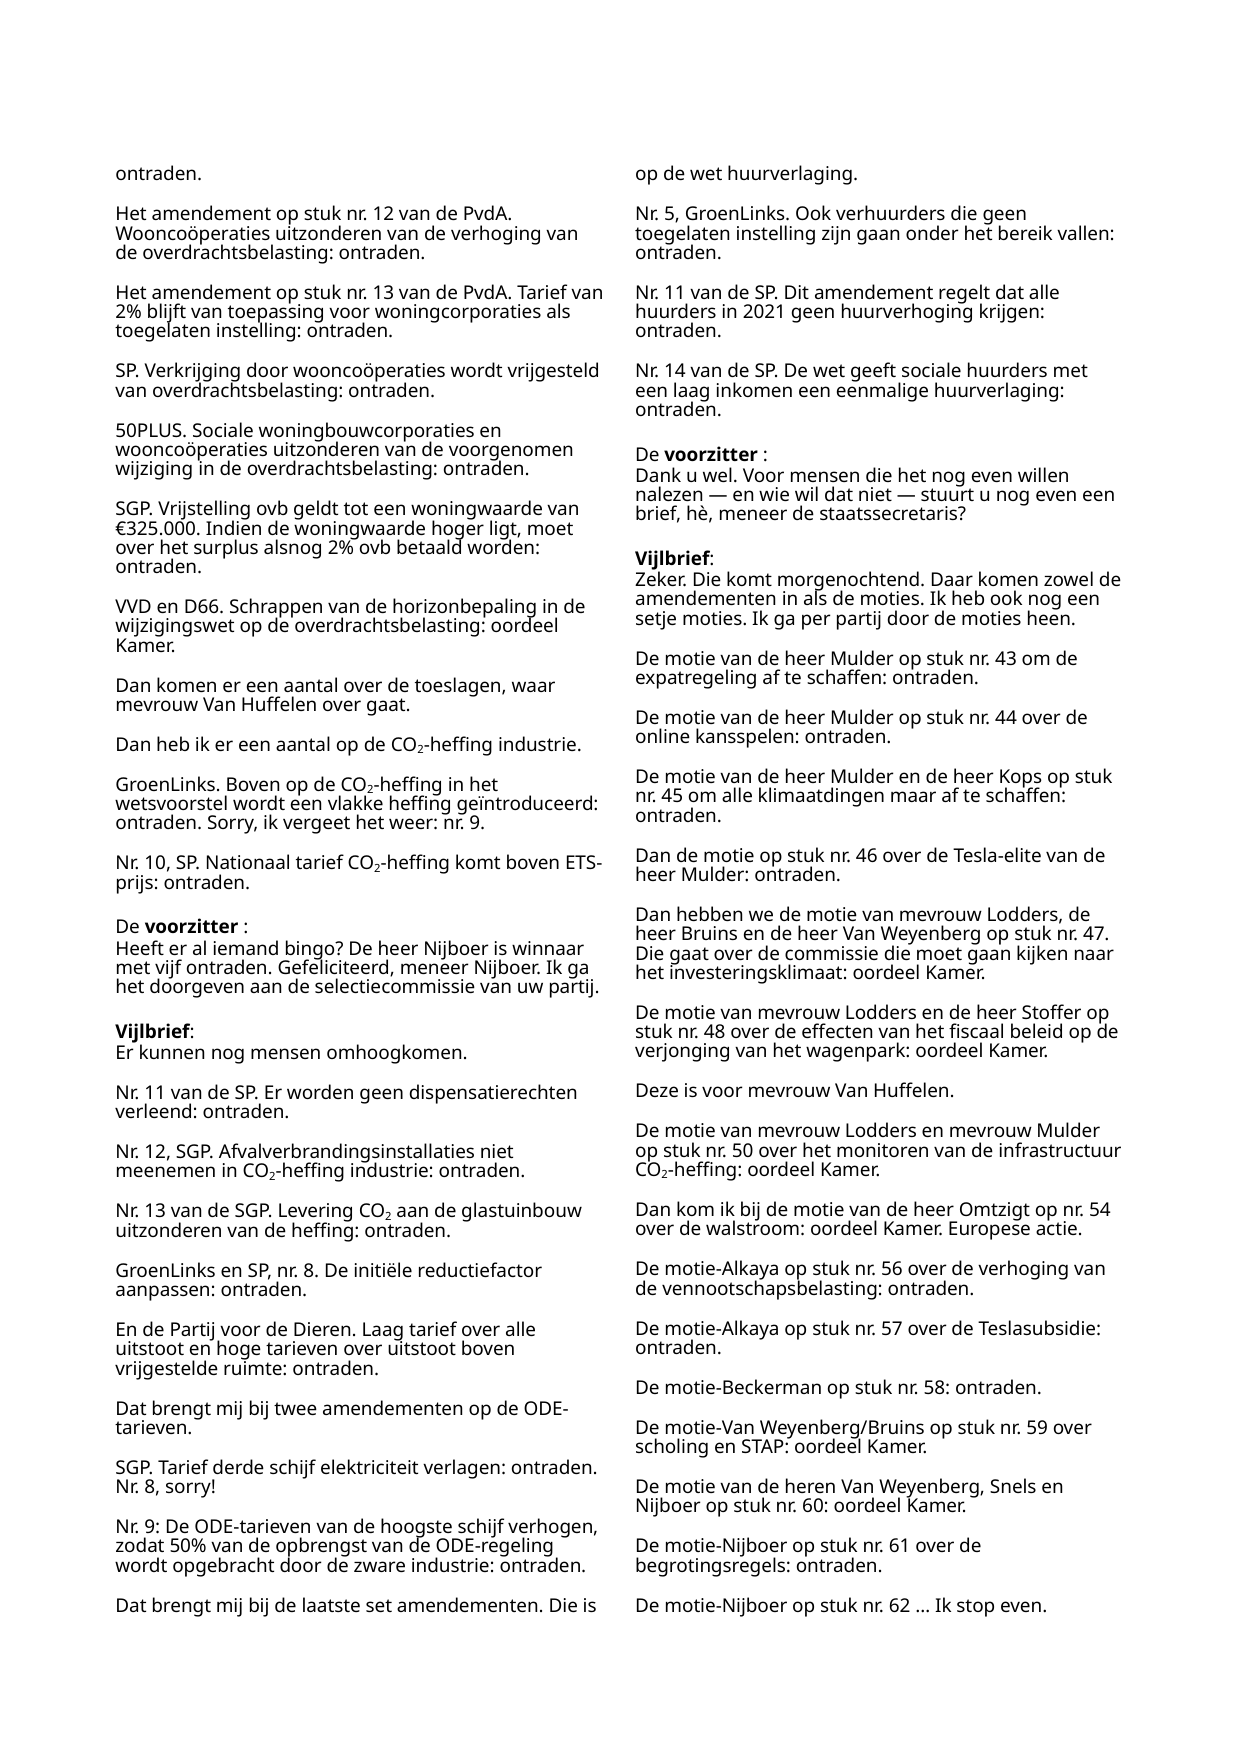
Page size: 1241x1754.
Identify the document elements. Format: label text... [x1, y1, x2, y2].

text Dan de motie op stuk nr. 46 over de Tesla-elite van de heer Mulder: ontraden. [635, 847, 1125, 885]
text Dan hebben we de motie van mevrouw Lodders, de heer Bruins en de heer Van Weyenberg op stuk nr. 47. Die gaat over de commissie die moet gaan kijken naar het investeringsklimaat: oordeel Kamer. [635, 906, 1125, 983]
text Er kunnen nog mensen omhoogkomen. [115, 1044, 605, 1063]
text De motie-Van Weyenberg/Bruins op stuk nr. 59 over scholing en STAP: oordeel Kamer. [635, 1419, 1125, 1457]
text De voorzitter : [115, 914, 605, 939]
text De motie-Alkaya op stuk nr. 57 over de Teslasubsidie: ontraden. [635, 1319, 1125, 1358]
text Nr. 12, SGP. Afvalverbrandingsinstallaties niet meenemen in CO2-heffing industrie: ontraden. [115, 1143, 605, 1182]
text De voorzitter : [635, 441, 1125, 467]
text Dat brengt mij bij de laatste set amendementen. Die is [115, 1597, 605, 1616]
text Nr. 14 van de SP. De wet geeft sociale huurders met een laag inkomen een eenmalige huurverlaging: ontraden. [635, 362, 1125, 420]
text De motie van de heer Mulder en de heer Kops op stuk nr. 45 om alle klimaatdingen maar af te schaffen: ontraden. [635, 768, 1125, 826]
text SGP. Vrijstelling ovb geldt tot een woningwaarde van €325.000. Indien de woningwaarde hoger ligt, moet over het surplus alsnog 2% ovb betaald worden: ontraden. [115, 500, 605, 577]
text Deze is voor mevrouw Van Huffelen. [635, 1082, 1125, 1102]
text VVD en D66. Schrappen van de horizonbepaling in de wijzigingswet op de overdrachtsbelasting: oordeel Kamer. [115, 598, 605, 656]
text Dat brengt mij bij twee amendementen op de ODE-tarieven. [115, 1399, 605, 1438]
text De motie van de heren Van Weyenberg, Snels en Nijboer op stuk nr. 60: oordeel Kamer. [635, 1478, 1125, 1517]
text Nr. 9: De ODE-tarieven van de hoogste schijf verhogen, zodat 50% van de opbrengst van de ODE-regeling wordt opgebracht door de zware industrie: ontraden. [115, 1518, 605, 1576]
text Het amendement op stuk nr. 12 van de PvdA. Wooncoöperaties uitzonderen van de verhoging van de overdrachtsbelasting: ontraden. [115, 205, 605, 263]
text Het amendement op stuk nr. 13 van de PvdA. Tarief van 2% blijft van toepassing voor woningcorporaties als toegelaten instelling: ontraden. [115, 284, 605, 342]
text Nr. 11 van de SP. Er worden geen dispensatierechten verleend: ontraden. [115, 1084, 605, 1122]
text GroenLinks. Boven op de CO2-heffing in het wetsvoorstel wordt een vlakke heffing geïntroduceerd: ontraden. Sorry, ik vergeet het weer: nr. 9. [115, 776, 605, 834]
text Dan heb ik er een aantal op de CO2-heffing industrie. [115, 736, 605, 755]
text Nr. 11 van de SP. Dit amendement regelt dat alle huurders in 2021 geen huurverhoging krijgen: ontraden. [635, 284, 1125, 342]
text Dank u wel. Voor mensen die het nog even willen nalezen — en wie wil dat niet — stuurt u nog even een brief, hè, meneer de staatssecretaris? [635, 467, 1125, 524]
text De motie-Beckerman op stuk nr. 58: ontraden. [635, 1379, 1125, 1398]
text De motie van mevrouw Lodders en mevrouw Mulder op stuk nr. 50 over het monitoren van de infrastructuur CO2-heffing: oordeel Kamer. [635, 1122, 1125, 1180]
text SP. Verkrijging door wooncoöperaties wordt vrijgesteld van overdrachtsbelasting: ontraden. [115, 362, 605, 401]
text op de wet huurverlaging. [635, 165, 1125, 184]
text Vijlbrief: [635, 545, 1125, 571]
text De motie van de heer Mulder op stuk nr. 44 over de online kansspelen: ontraden. [635, 709, 1125, 747]
text SGP. Tarief derde schijf elektriciteit verlagen: ontraden. Nr. 8, sorry! [115, 1459, 605, 1497]
text De motie-Nijboer op stuk nr. 62 … Ik stop even. [635, 1597, 1125, 1616]
text En de Partij voor de Dieren. Laag tarief over alle uitstoot en hoge tarieven over uitstoot boven vrijgestelde ruimte: ontraden. [115, 1321, 605, 1379]
text Nr. 10, SP. Nationaal tarief CO2-heffing komt boven ETS-prijs: ontraden. [115, 854, 605, 893]
text De motie-Alkaya op stuk nr. 56 over de verhoging van de vennootschapsbelasting: ontraden. [635, 1260, 1125, 1299]
text De motie van de heer Mulder op stuk nr. 43 om de expatregeling af te schaffen: ontraden. [635, 650, 1125, 688]
text Heeft er al iemand bingo? De heer Nijboer is winnaar met vijf ontraden. Gefeliciteerd, meneer Nijboer. Ik ga het doorgeven aan de selectiecommissie van uw partij. [115, 939, 605, 997]
text 50PLUS. Sociale woningbouwcorporaties en wooncoöperaties uitzonderen van de voorgenomen wijziging in de overdrachtsbelasting: ontraden. [115, 422, 605, 479]
text ontraden. [115, 165, 605, 184]
text Vijlbrief: [115, 1018, 605, 1044]
text De motie-Nijboer op stuk nr. 61 over de begrotingsregels: ontraden. [635, 1537, 1125, 1576]
text Nr. 5, GroenLinks. Ook verhuurders die geen toegelaten instelling zijn gaan onder het bereik vallen: ontraden. [635, 205, 1125, 263]
text Dan komen er een aantal over de toeslagen, waar mevrouw Van Huffelen over gaat. [115, 677, 605, 715]
text Dan kom ik bij de motie van de heer Omtzigt op nr. 54 over de walstroom: oordeel Kamer. Europese actie. [635, 1201, 1125, 1239]
text De motie van mevrouw Lodders en de heer Stoffer op stuk nr. 48 over de effecten van het fiscaal beleid op de verjonging van het wagenpark: oordeel Kamer. [635, 1004, 1125, 1062]
text Nr. 13 van de SGP. Levering CO2 aan de glastuinbouw uitzonderen van de heffing: ontraden. [115, 1202, 605, 1241]
text GroenLinks en SP, nr. 8. De initiële reductiefactor aanpassen: ontraden. [115, 1262, 605, 1300]
text Zeker. Die komt morgenochtend. Daar komen zowel de amendementen in als de moties. Ik heb ook nog een setje moties. Ik ga per partij door de moties heen. [635, 571, 1125, 629]
